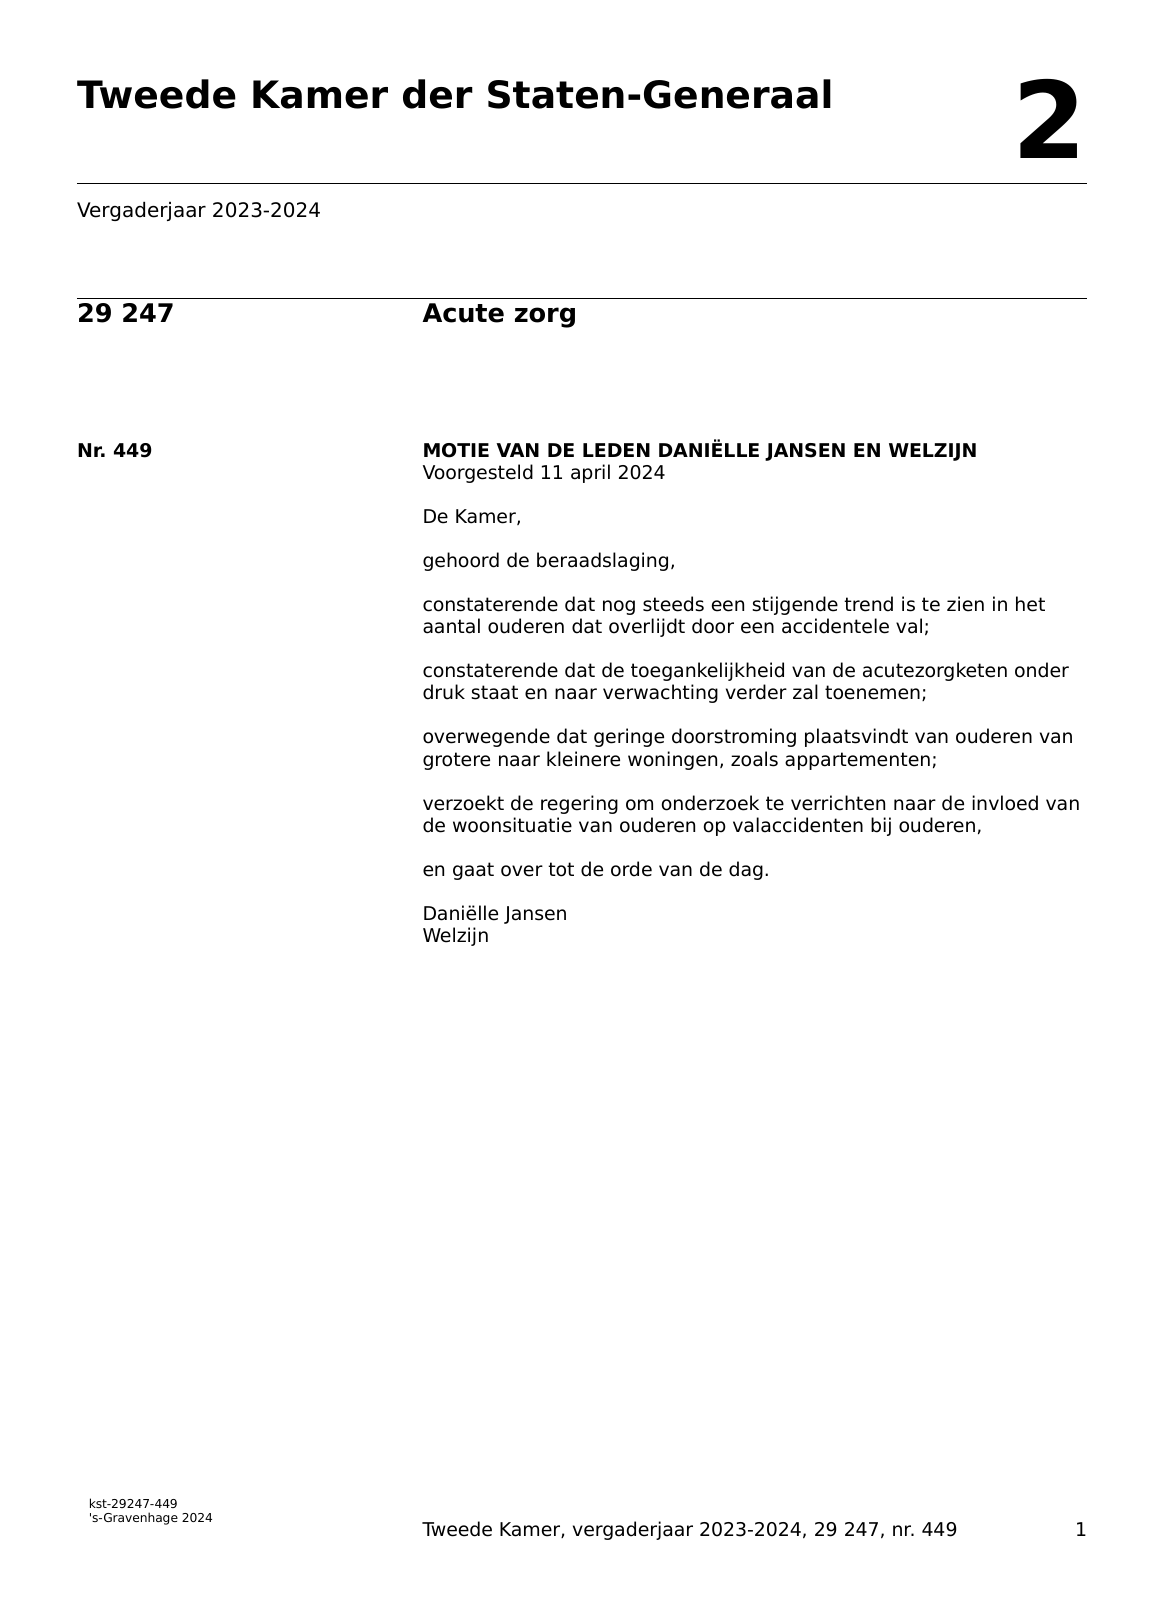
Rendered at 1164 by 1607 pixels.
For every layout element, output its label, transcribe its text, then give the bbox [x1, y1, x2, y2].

text Voorgesteld 11 april 2024 [422, 462, 1087, 484]
table_cell Vergaderjaar 2023-2024 [77, 184, 1087, 298]
text kst-29247-449 [88, 1497, 323, 1511]
text overwegende dat geringe doorstroming plaatsvindt van ouderen van grotere naar kleinere woningen, zoals appartementen; [422, 726, 1087, 770]
text Welzijn [422, 925, 1087, 947]
text Daniëlle Jansen [422, 903, 1087, 925]
text constaterende dat nog steeds een stijgende trend is te zien in het aantal ouderen dat overlijdt door een accidentele val; [422, 594, 1087, 638]
text 's-Gravenhage 2024 [88, 1511, 323, 1525]
text en gaat over tot de orde van de dag. [422, 859, 1087, 881]
table_header Tweede Kamer der Staten-Generaal [77, 59, 886, 183]
text De Kamer, [422, 506, 1087, 528]
subtitle Nr. 449 MOTIE VAN DE LEDEN DANIËLLE JANSEN EN WELZIJN [77, 440, 1087, 462]
text constaterende dat de toegankelijkheid van de acutezorgketen onder druk staat en naar verwachting verder zal toenemen; [422, 660, 1087, 704]
text gehoord de beraadslaging, [422, 550, 1087, 572]
subtitle 29 247 Acute zorg [77, 299, 1087, 329]
table_header 2 [886, 59, 1087, 183]
text verzoekt de regering om onderzoek te verrichten naar de invloed van de woonsituatie van ouderen op valaccidenten bij ouderen, [422, 793, 1087, 837]
